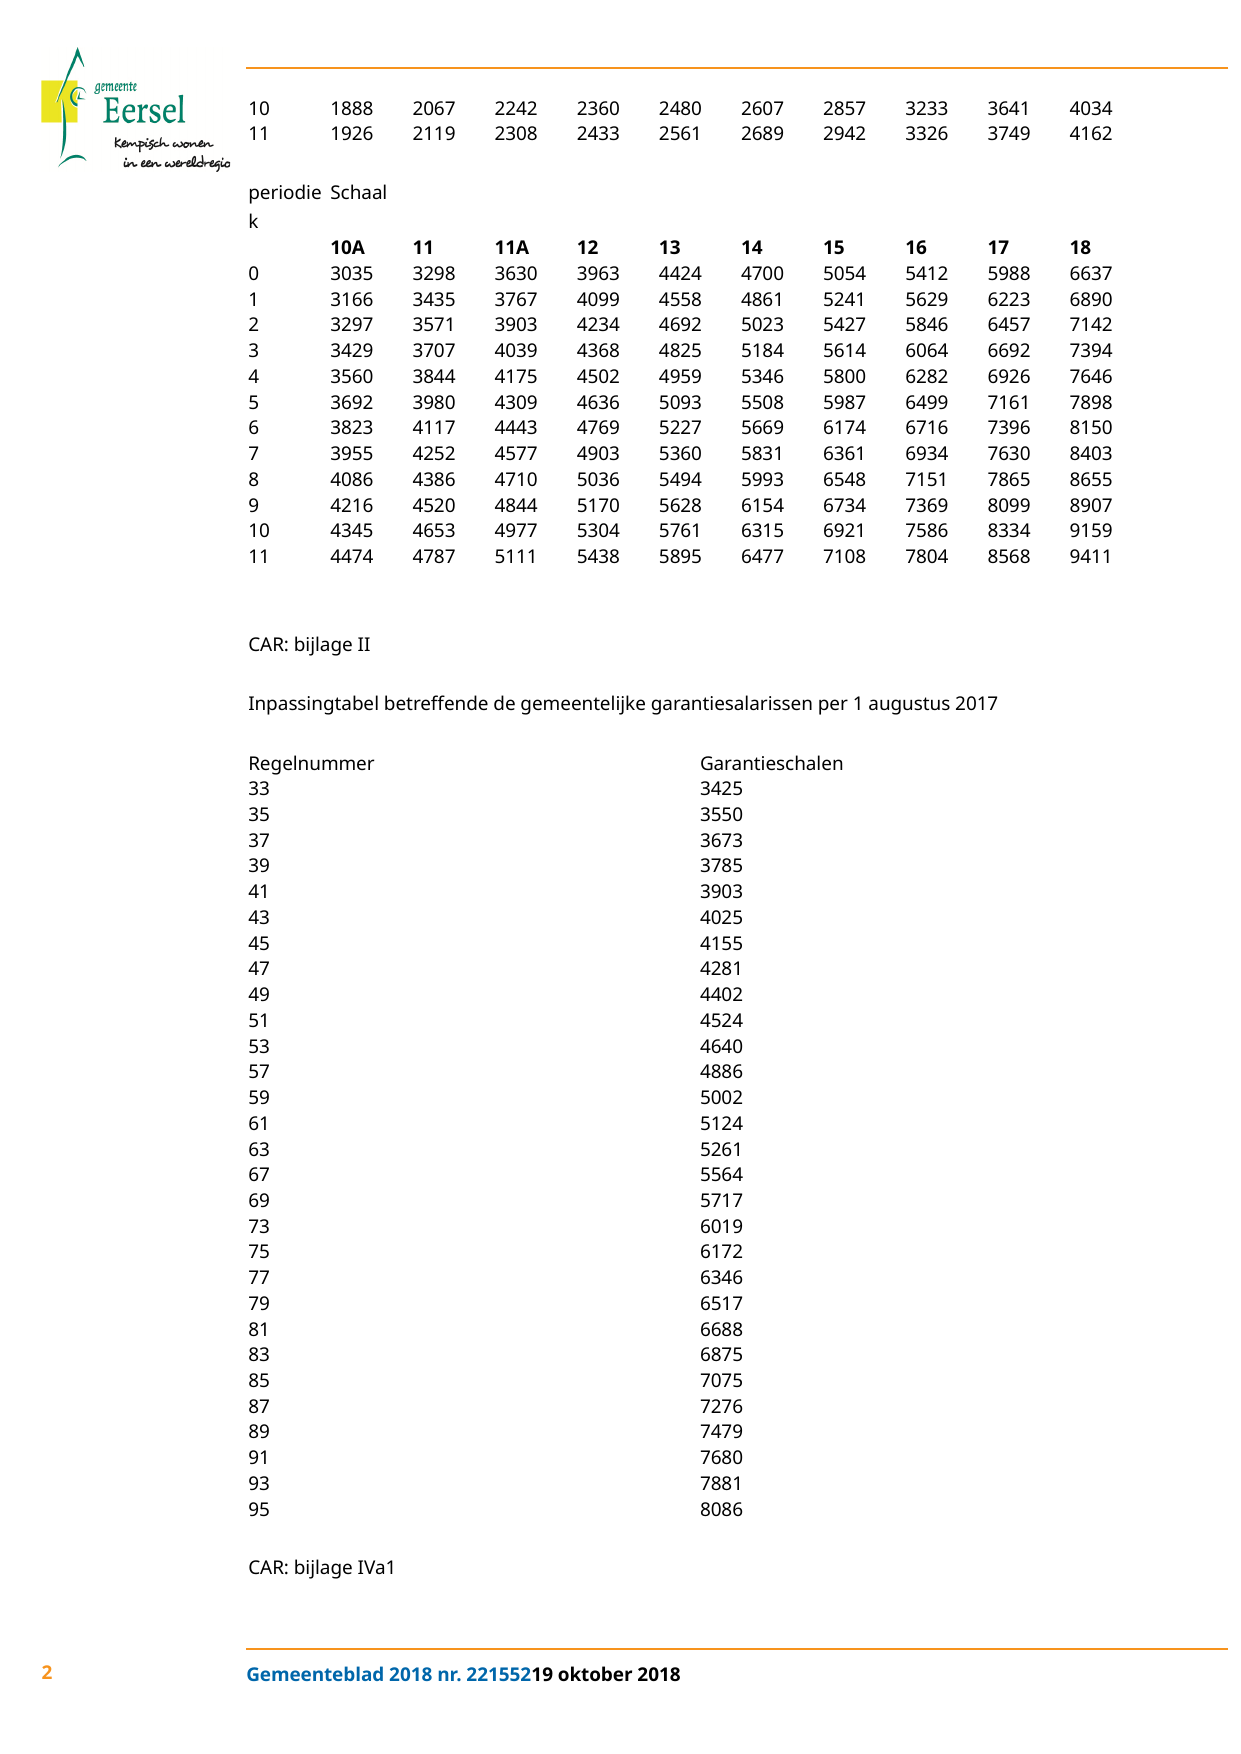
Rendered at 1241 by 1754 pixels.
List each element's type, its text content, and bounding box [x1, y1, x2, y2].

table_cell 9159 [1069, 518, 1152, 543]
table_cell 5241 [823, 286, 905, 312]
table_cell 4524 [700, 1007, 1152, 1033]
table_cell 16 [905, 235, 987, 260]
table_cell 6499 [905, 389, 987, 414]
table_cell 5629 [905, 286, 987, 312]
table_cell 2 [248, 312, 330, 337]
table_cell 4640 [700, 1033, 1152, 1058]
table_cell 7881 [700, 1470, 1152, 1496]
text CAR: bijlage IVa1 [248, 1554, 1152, 1580]
table_cell 6315 [741, 518, 823, 543]
table_cell 7396 [987, 415, 1069, 440]
table_cell 45 [248, 930, 700, 956]
table_cell 4309 [494, 389, 577, 414]
table_cell 5111 [494, 543, 577, 569]
table_cell 6019 [700, 1213, 1152, 1239]
table_cell 4162 [1069, 121, 1152, 146]
table_cell 2119 [412, 121, 494, 146]
table_cell 4443 [494, 415, 577, 440]
table_cell 6688 [700, 1316, 1152, 1342]
table_cell 7586 [905, 518, 987, 543]
table_cell 89 [248, 1419, 700, 1444]
table_cell 7276 [700, 1393, 1152, 1419]
table_cell 4700 [741, 260, 823, 286]
table_cell 10A [330, 235, 412, 260]
table_cell 91 [248, 1445, 700, 1470]
table_cell 4 [248, 363, 330, 389]
table_cell 8099 [987, 492, 1069, 517]
table_cell 4520 [412, 492, 494, 517]
table_cell 3166 [330, 286, 412, 312]
text CAR: bijlage II [248, 631, 1152, 657]
table_cell 5002 [700, 1084, 1152, 1110]
table_cell 5023 [741, 312, 823, 337]
table_cell 5761 [659, 518, 741, 543]
table_cell 4653 [412, 518, 494, 543]
table_cell 5 [248, 389, 330, 414]
table_cell 4710 [494, 466, 577, 492]
table_cell 2942 [823, 121, 905, 146]
table_cell [248, 235, 330, 260]
table_cell 63 [248, 1136, 700, 1161]
table_cell 4039 [494, 338, 577, 363]
table_cell 7108 [823, 543, 905, 569]
table_cell 2857 [823, 95, 905, 121]
table_cell 4474 [330, 543, 412, 569]
table_cell 6875 [700, 1342, 1152, 1367]
table_cell 3823 [330, 415, 412, 440]
table_cell 4025 [700, 904, 1152, 930]
table_cell 6716 [905, 415, 987, 440]
table_cell 5184 [741, 338, 823, 363]
table_cell 8 [248, 466, 330, 492]
table_cell 79 [248, 1290, 700, 1316]
table_cell 5346 [741, 363, 823, 389]
table_cell 4769 [577, 415, 659, 440]
table_cell 3785 [700, 853, 1152, 878]
table_cell 7075 [700, 1367, 1152, 1393]
table_cell 4234 [577, 312, 659, 337]
table_cell 4424 [659, 260, 741, 286]
table_cell 2561 [659, 121, 741, 146]
table_cell 4558 [659, 286, 741, 312]
table_cell 9 [248, 492, 330, 517]
table_cell 4175 [494, 363, 577, 389]
table_cell 3903 [494, 312, 577, 337]
table_cell 5360 [659, 440, 741, 466]
table_cell 8403 [1069, 440, 1152, 466]
table_cell 6734 [823, 492, 905, 517]
table_header Schaal [330, 179, 1152, 234]
table_cell 4216 [330, 492, 412, 517]
table_cell 1888 [330, 95, 412, 121]
table_cell 4368 [577, 338, 659, 363]
table_cell 3233 [905, 95, 987, 121]
table_cell 3297 [330, 312, 412, 337]
table_cell 5717 [700, 1187, 1152, 1213]
table_cell 8568 [987, 543, 1069, 569]
table_cell 4281 [700, 956, 1152, 981]
table_cell 1926 [330, 121, 412, 146]
table_cell 37 [248, 827, 700, 853]
table_cell 4252 [412, 440, 494, 466]
table_cell 8655 [1069, 466, 1152, 492]
table_cell 5304 [577, 518, 659, 543]
table_cell 3550 [700, 801, 1152, 827]
table_cell 17 [987, 235, 1069, 260]
table_cell 6223 [987, 286, 1069, 312]
table_cell 75 [248, 1239, 700, 1264]
table_cell 5054 [823, 260, 905, 286]
table_cell 2480 [659, 95, 741, 121]
table_cell 6282 [905, 363, 987, 389]
table_cell 3 [248, 338, 330, 363]
table_cell 6637 [1069, 260, 1152, 286]
table_cell 4959 [659, 363, 741, 389]
table_cell 5846 [905, 312, 987, 337]
table_cell 2607 [741, 95, 823, 121]
table_cell 3707 [412, 338, 494, 363]
table_cell 4886 [700, 1059, 1152, 1084]
table_cell 4692 [659, 312, 741, 337]
table_cell 6548 [823, 466, 905, 492]
table_cell 69 [248, 1187, 700, 1213]
table_cell 5438 [577, 543, 659, 569]
table_cell 5993 [741, 466, 823, 492]
table_cell 5170 [577, 492, 659, 517]
table_cell 5987 [823, 389, 905, 414]
table_cell 2433 [577, 121, 659, 146]
table_cell 6517 [700, 1290, 1152, 1316]
table_cell 35 [248, 801, 700, 827]
table_cell 33 [248, 776, 700, 801]
table_cell 9411 [1069, 543, 1152, 569]
table_cell 6457 [987, 312, 1069, 337]
table_cell 11A [494, 235, 577, 260]
table_cell 4034 [1069, 95, 1152, 121]
table_cell 4636 [577, 389, 659, 414]
table_cell 5669 [741, 415, 823, 440]
table_cell 67 [248, 1161, 700, 1187]
table_cell 0 [248, 260, 330, 286]
table_cell 2689 [741, 121, 823, 146]
table_cell 5036 [577, 466, 659, 492]
table_cell 6 [248, 415, 330, 440]
table_cell 87 [248, 1393, 700, 1419]
table_cell 5124 [700, 1110, 1152, 1136]
table_cell 8334 [987, 518, 1069, 543]
table_cell 53 [248, 1033, 700, 1058]
table_cell 10 [248, 518, 330, 543]
table_cell 5508 [741, 389, 823, 414]
table_cell 6064 [905, 338, 987, 363]
table_cell 3425 [700, 776, 1152, 801]
table_cell 3767 [494, 286, 577, 312]
table_cell 5628 [659, 492, 741, 517]
table_cell 5427 [823, 312, 905, 337]
table_cell 4086 [330, 466, 412, 492]
table_cell 2067 [412, 95, 494, 121]
table_cell 5261 [700, 1136, 1152, 1161]
table_cell 7142 [1069, 312, 1152, 337]
table_cell 4402 [700, 981, 1152, 1007]
table_cell 15 [823, 235, 905, 260]
table_cell 5494 [659, 466, 741, 492]
table_cell 8150 [1069, 415, 1152, 440]
table_cell 4787 [412, 543, 494, 569]
table_cell 3963 [577, 260, 659, 286]
table_cell 81 [248, 1316, 700, 1342]
table_cell 4502 [577, 363, 659, 389]
table_cell 7865 [987, 466, 1069, 492]
table_cell 3641 [987, 95, 1069, 121]
table_cell 4844 [494, 492, 577, 517]
table_cell 77 [248, 1264, 700, 1290]
table_cell 43 [248, 904, 700, 930]
table_cell 3326 [905, 121, 987, 146]
table_cell 4099 [577, 286, 659, 312]
table_cell 7680 [700, 1445, 1152, 1470]
table_cell 3560 [330, 363, 412, 389]
table_cell 8086 [700, 1496, 1152, 1522]
table_cell 4903 [577, 440, 659, 466]
table_cell 73 [248, 1213, 700, 1239]
table_cell 3692 [330, 389, 412, 414]
table_cell 3571 [412, 312, 494, 337]
table_cell 57 [248, 1059, 700, 1084]
table_header Garantieschalen [700, 750, 1152, 776]
table_cell 6174 [823, 415, 905, 440]
table_cell 2308 [494, 121, 577, 146]
table_cell 6477 [741, 543, 823, 569]
picture [41, 47, 231, 172]
table_cell 3429 [330, 338, 412, 363]
table_cell 3673 [700, 827, 1152, 853]
table_cell 83 [248, 1342, 700, 1367]
table_cell 7898 [1069, 389, 1152, 414]
table_cell 7394 [1069, 338, 1152, 363]
table_cell 12 [577, 235, 659, 260]
table_header periodiek [248, 179, 330, 234]
table_cell 3298 [412, 260, 494, 286]
table_cell 6346 [700, 1264, 1152, 1290]
table_cell 3844 [412, 363, 494, 389]
table_cell 49 [248, 981, 700, 1007]
table_cell 5831 [741, 440, 823, 466]
table_cell 6890 [1069, 286, 1152, 312]
table_cell 3980 [412, 389, 494, 414]
table_cell 7 [248, 440, 330, 466]
table_cell 3435 [412, 286, 494, 312]
table_cell 95 [248, 1496, 700, 1522]
table_cell 4577 [494, 440, 577, 466]
table_cell 7479 [700, 1419, 1152, 1444]
table_cell 7151 [905, 466, 987, 492]
table_cell 47 [248, 956, 700, 981]
table_cell 6921 [823, 518, 905, 543]
table_cell 41 [248, 879, 700, 904]
table_cell 39 [248, 853, 700, 878]
table_cell 3955 [330, 440, 412, 466]
table_cell 4825 [659, 338, 741, 363]
table_cell 7630 [987, 440, 1069, 466]
table_cell 85 [248, 1367, 700, 1393]
table_cell 5093 [659, 389, 741, 414]
table_cell 5800 [823, 363, 905, 389]
table_cell 5988 [987, 260, 1069, 286]
table_cell 5895 [659, 543, 741, 569]
text Inpassingtabel betreffende de gemeentelijke garantiesalarissen per 1 augustus 2017 [248, 691, 1152, 716]
table_cell 11 [248, 121, 330, 146]
table_cell 4117 [412, 415, 494, 440]
table_cell 6172 [700, 1239, 1152, 1264]
table_cell 2242 [494, 95, 577, 121]
table_cell 18 [1069, 235, 1152, 260]
table_cell 2360 [577, 95, 659, 121]
table_cell 6934 [905, 440, 987, 466]
table_cell 5227 [659, 415, 741, 440]
table_cell 7646 [1069, 363, 1152, 389]
table_cell 13 [659, 235, 741, 260]
table_cell 6361 [823, 440, 905, 466]
table_header Regelnummer [248, 750, 700, 776]
table_cell 51 [248, 1007, 700, 1033]
table_cell 59 [248, 1084, 700, 1110]
table_cell 3630 [494, 260, 577, 286]
table_cell 3749 [987, 121, 1069, 146]
table_cell 7161 [987, 389, 1069, 414]
table_cell 11 [248, 543, 330, 569]
table_cell 4386 [412, 466, 494, 492]
table_cell 5614 [823, 338, 905, 363]
table_cell 1 [248, 286, 330, 312]
table_cell 5412 [905, 260, 987, 286]
table_cell 4155 [700, 930, 1152, 956]
table_cell 3035 [330, 260, 412, 286]
table_cell 5564 [700, 1161, 1152, 1187]
table_cell 4861 [741, 286, 823, 312]
table_cell 3903 [700, 879, 1152, 904]
table_cell 14 [741, 235, 823, 260]
table_cell 7804 [905, 543, 987, 569]
table_cell 11 [412, 235, 494, 260]
table_cell 6154 [741, 492, 823, 517]
table_cell 6926 [987, 363, 1069, 389]
table_cell 61 [248, 1110, 700, 1136]
table_cell 10 [248, 95, 330, 121]
table_cell 4345 [330, 518, 412, 543]
table_cell 4977 [494, 518, 577, 543]
table_cell 8907 [1069, 492, 1152, 517]
table_cell 7369 [905, 492, 987, 517]
table_cell 93 [248, 1470, 700, 1496]
table_cell 6692 [987, 338, 1069, 363]
